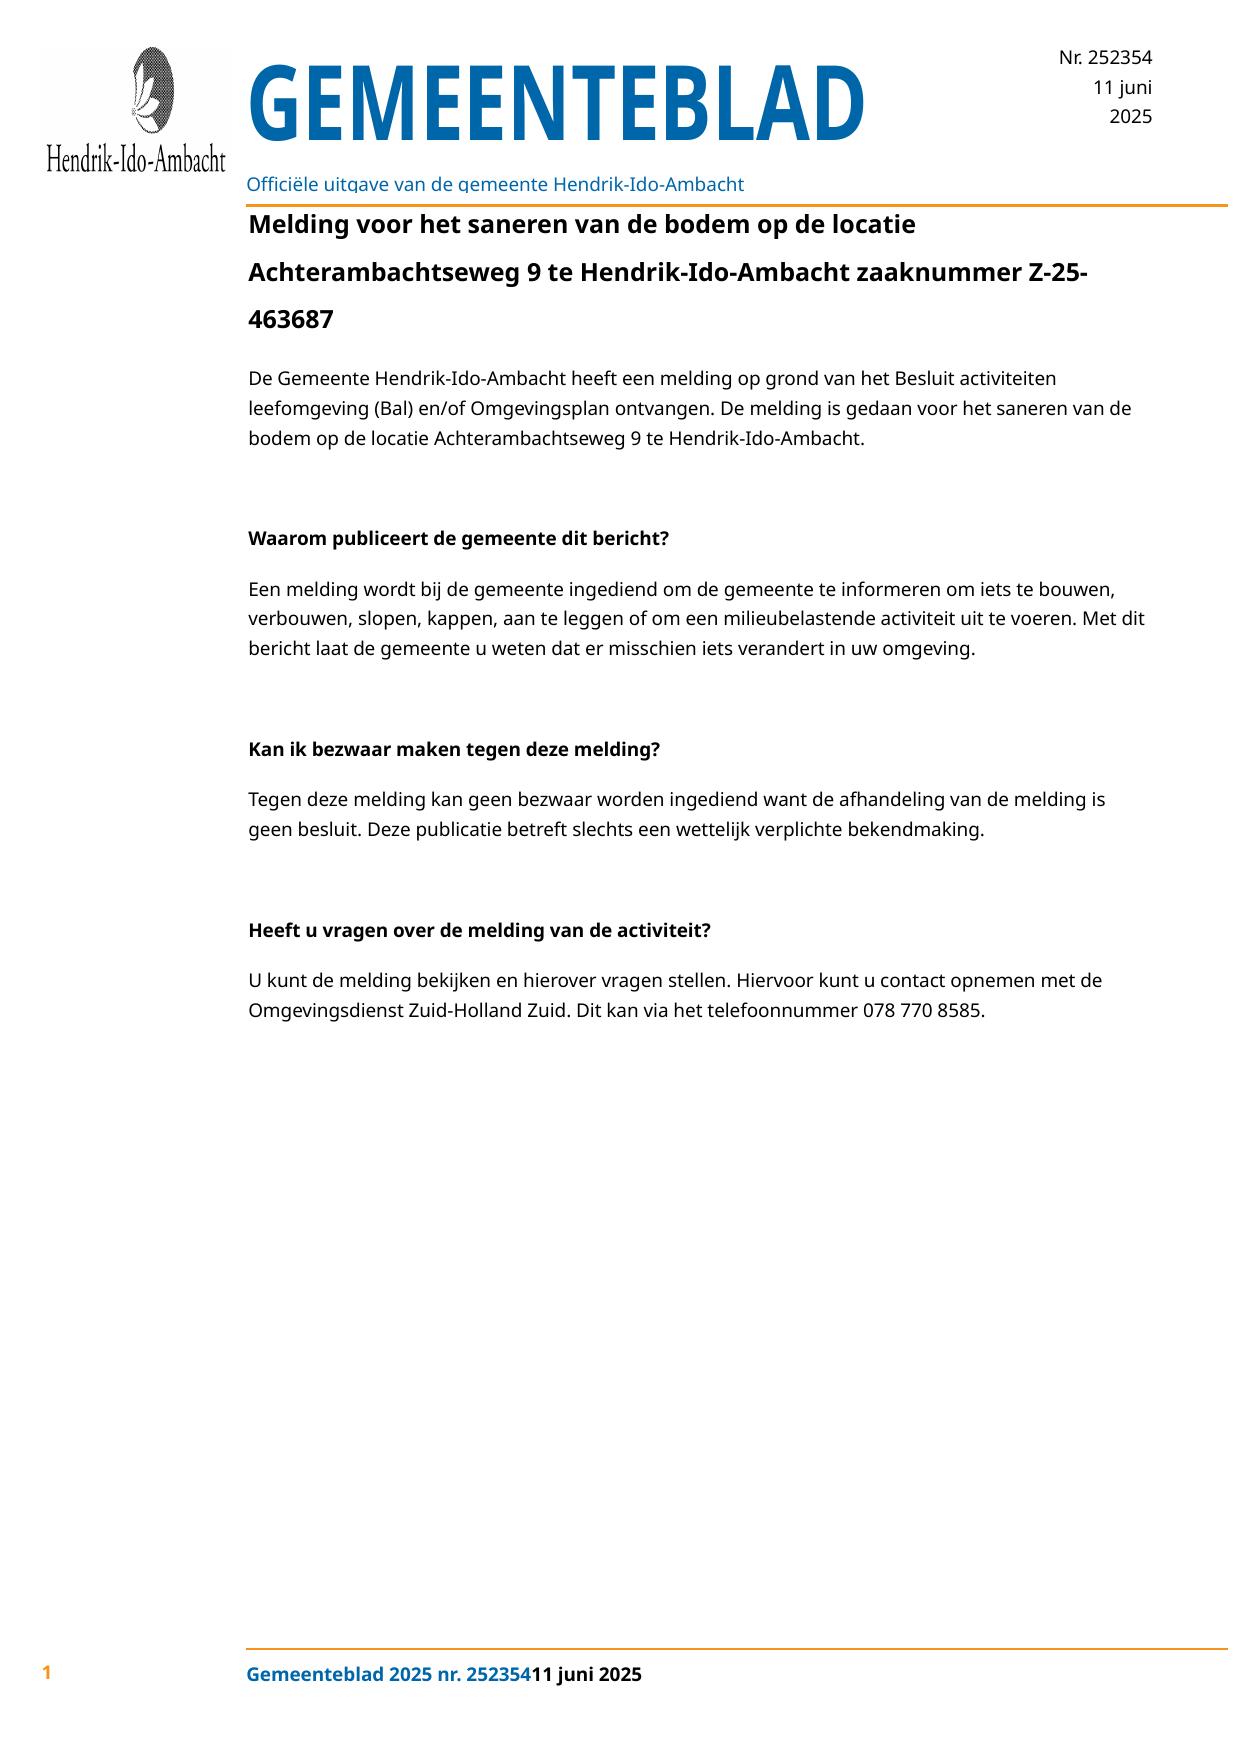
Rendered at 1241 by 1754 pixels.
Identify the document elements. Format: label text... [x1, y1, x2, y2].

text Waarom publiceert de gemeente dit bericht? [248, 526, 1152, 551]
text De Gemeente Hendrik-Ido-Ambacht heeft een melding op grond van het Besluit activiteiten leefomgeving (Bal) en/of Omgevingsplan ontvangen. De melding is gedaan voor het saneren van de bodem op de locatie Achterambachtseweg 9 te Hendrik-Ido-Ambacht. [248, 366, 1152, 450]
picture [41, 47, 231, 172]
text Melding voor het saneren van de bodem op de locatie Achterambachtseweg 9 te Hendrik-Ido-Ambacht zaaknummer Z-25-463687 [248, 207, 1152, 336]
text U kunt de melding bekijken en hierover vragen stellen. Hiervoor kunt u contact opnemen met de Omgevingsdienst Zuid-Holland Zuid. Dit kan via het telefoonnummer 078 770 8585. [248, 967, 1152, 1022]
text Heeft u vragen over de melding van de activiteit? [248, 917, 1152, 942]
text Tegen deze melding kan geen bezwaar worden ingediend want de afhandeling van de melding is geen besluit. Deze publicatie betreft slechts een wettelijk verplichte bekendmaking. [248, 786, 1152, 842]
text Kan ik bezwaar maken tegen deze melding? [248, 736, 1152, 762]
text Een melding wordt bij de gemeente ingediend om de gemeente te informeren om iets te bouwen, verbouwen, slopen, kappen, aan te leggen of om een milieubelastende activiteit uit te voeren. Met dit bericht laat de gemeente u weten dat er misschien iets verandert in uw omgeving. [248, 576, 1152, 661]
